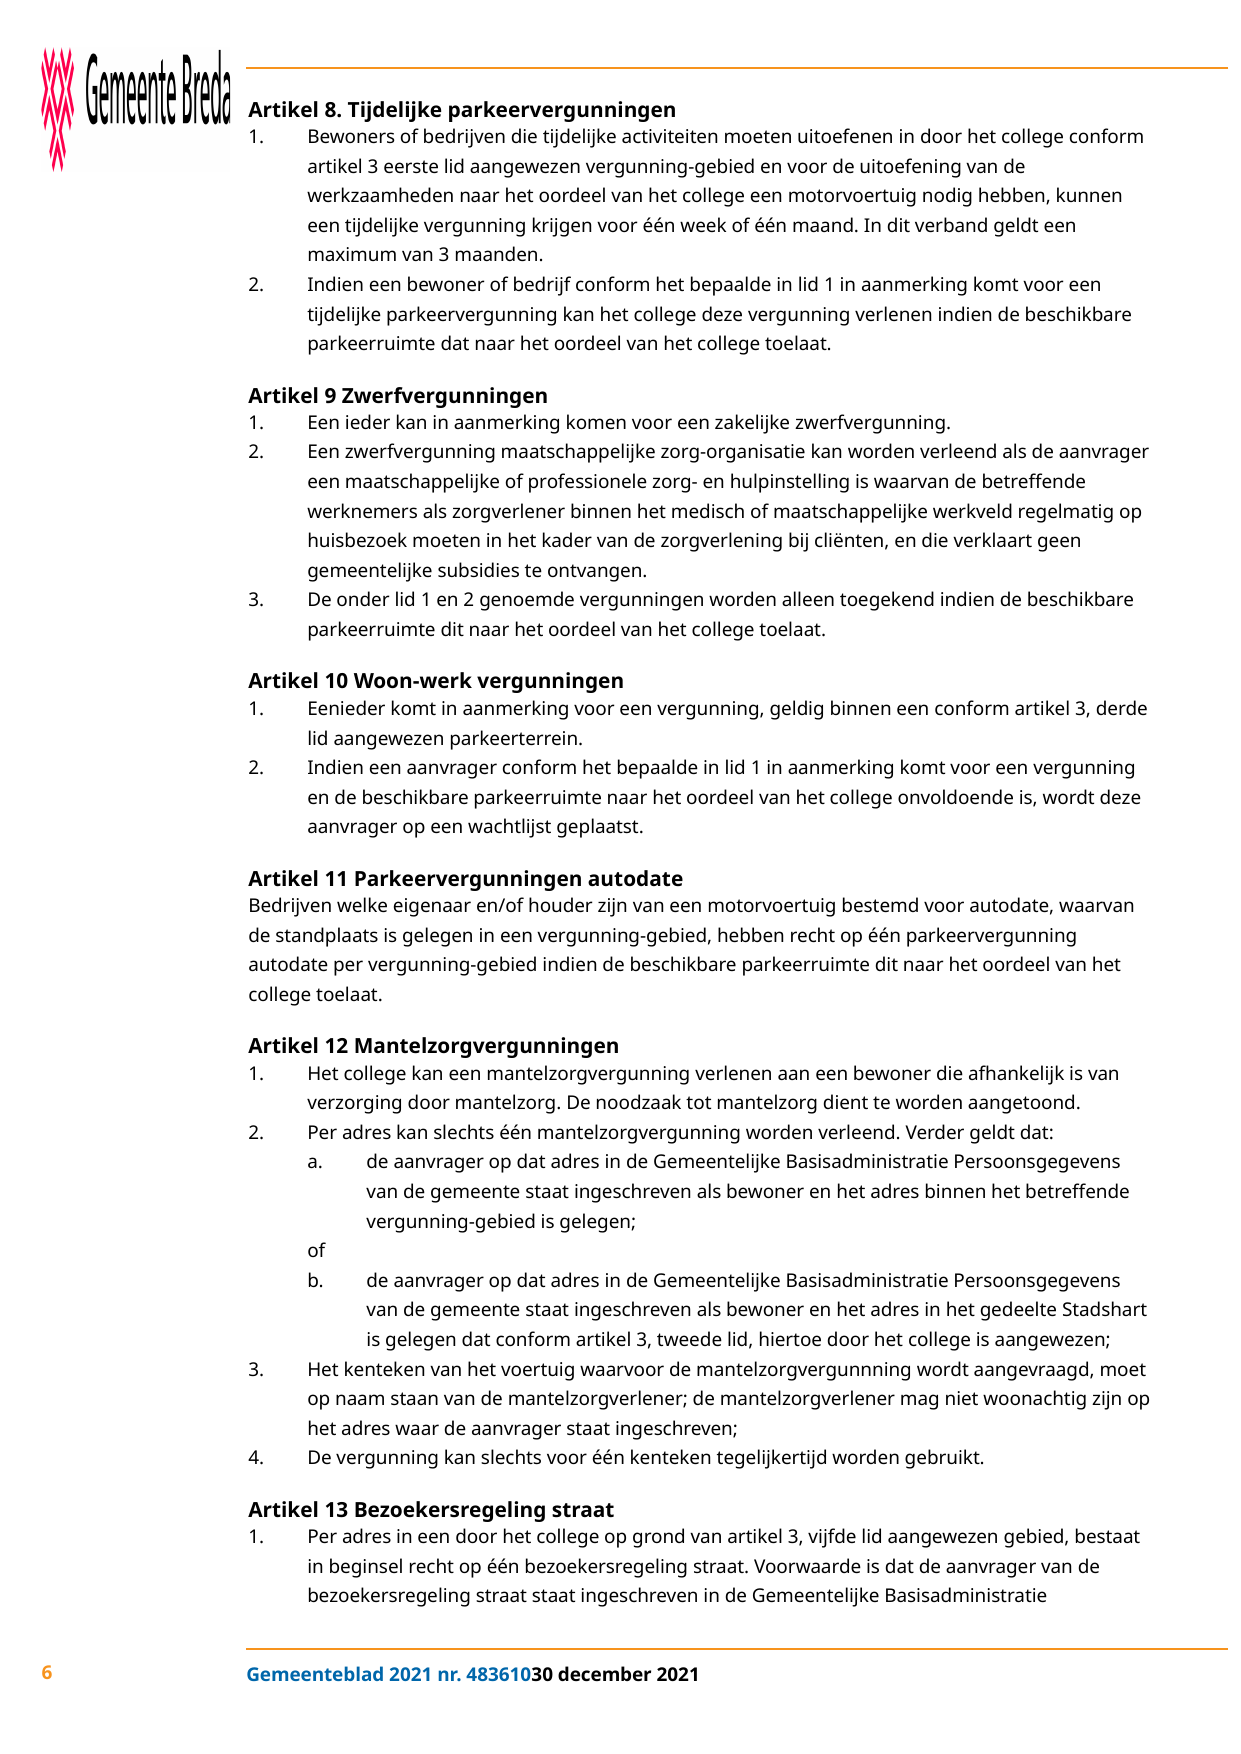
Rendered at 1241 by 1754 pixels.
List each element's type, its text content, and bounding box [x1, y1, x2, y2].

text Artikel 9 Zwerfvergunningen [248, 381, 1152, 409]
text Artikel 11 Parkeervergunningen autodate [248, 864, 1152, 892]
list Per adres in een door het college op grond van artikel 3, vijfde lid aangewezen gebied, bestaat in beginsel recht op één bezoekersregeling straat. Voorwaarde is dat de aanvrager van de bezoekersregeling straat staat ingeschreven in de Gemeentelijke Basisadministratie [248, 1523, 1152, 1608]
text Artikel 13 Bezoekersregeling straat [248, 1495, 1152, 1523]
list Bewoners of bedrijven die tijdelijke activiteiten moeten uitoefenen in door het college conform artikel 3 eerste lid aangewezen vergunning-gebied en voor de uitoefening van de werkzaamheden naar het oordeel van het college een motorvoertuig nodig hebben, kunnen een tijdelijke vergunning krijgen voor één week of één maand. In dit verband geldt een maximum van 3 maanden. [248, 123, 1152, 267]
list of [248, 1237, 1152, 1263]
list Indien een aanvrager conform het bepaalde in lid 1 in aanmerking komt voor een vergunning en de beschikbare parkeerruimte naar het oordeel van het college onvoldoende is, wordt deze aanvrager op een wachtlijst geplaatst. [248, 754, 1152, 839]
list Eenieder komt in aanmerking voor een vergunning, geldig binnen een conform artikel 3, derde lid aangewezen parkeerterrein. [248, 695, 1152, 750]
list Per adres kan slechts één mantelzorgvergunning worden verleend. Verder geldt dat: [248, 1119, 1152, 1145]
text Artikel 12 Mantelzorgvergunningen [248, 1031, 1152, 1060]
list de aanvrager op dat adres in de Gemeentelijke Basisadministratie Persoonsgegevens van de gemeente staat ingeschreven als bewoner en het adres in het gedeelte Stadshart is gelegen dat conform artikel 3, tweede lid, hiertoe door het college is aangewezen; [307, 1267, 1152, 1352]
list Het college kan een mantelzorgvergunning verlenen aan een bewoner die afhankelijk is van verzorging door mantelzorg. De noodzaak tot mantelzorg dient te worden aangetoond. [248, 1060, 1152, 1115]
list Een zwerfvergunning maatschappelijke zorg-organisatie kan worden verleend als de aanvrager een maatschappelijke of professionele zorg- en hulpinstelling is waarvan de betreffende werknemers als zorgverlener binnen het medisch of maatschappelijke werkveld regelmatig op huisbezoek moeten in het kader van de zorgverlening bij cliënten, en die verklaart geen gemeentelijke subsidies te ontvangen. [248, 439, 1152, 583]
list De onder lid 1 en 2 genoemde vergunningen worden alleen toegekend indien de beschikbare parkeerruimte dit naar het oordeel van het college toelaat. [248, 587, 1152, 642]
list de aanvrager op dat adres in de Gemeentelijke Basisadministratie Persoonsgegevens van de gemeente staat ingeschreven als bewoner en het adres binnen het betreffende vergunning-gebied is gelegen; [307, 1149, 1152, 1233]
picture [41, 47, 231, 172]
list Het kenteken van het voertuig waarvoor de mantelzorgvergunnning wordt aangevraagd, moet op naam staan van de mantelzorgverlener; de mantelzorgverlener mag niet woonachtig zijn op het adres waar de aanvrager staat ingeschreven; [248, 1356, 1152, 1441]
list Indien een bewoner of bedrijf conform het bepaalde in lid 1 in aanmerking komt voor een tijdelijke parkeervergunning kan het college deze vergunning verlenen indien de beschikbare parkeerruimte dat naar het oordeel van het college toelaat. [248, 271, 1152, 356]
text Artikel 8. Tijdelijke parkeervergunningen [248, 95, 1152, 123]
list Een ieder kan in aanmerking komen voor een zakelijke zwerfvergunning. [248, 409, 1152, 435]
list De vergunning kan slechts voor één kenteken tegelijkertijd worden gebruikt. [248, 1444, 1152, 1470]
text Bedrijven welke eigenaar en/of houder zijn van een motorvoertuig bestemd voor autodate, waarvan de standplaats is gelegen in een vergunning-gebied, hebben recht op één parkeervergunning autodate per vergunning-gebied indien de beschikbare parkeerruimte dit naar het oordeel van het college toelaat. [248, 892, 1152, 1007]
text Artikel 10 Woon-werk vergunningen [248, 667, 1152, 695]
